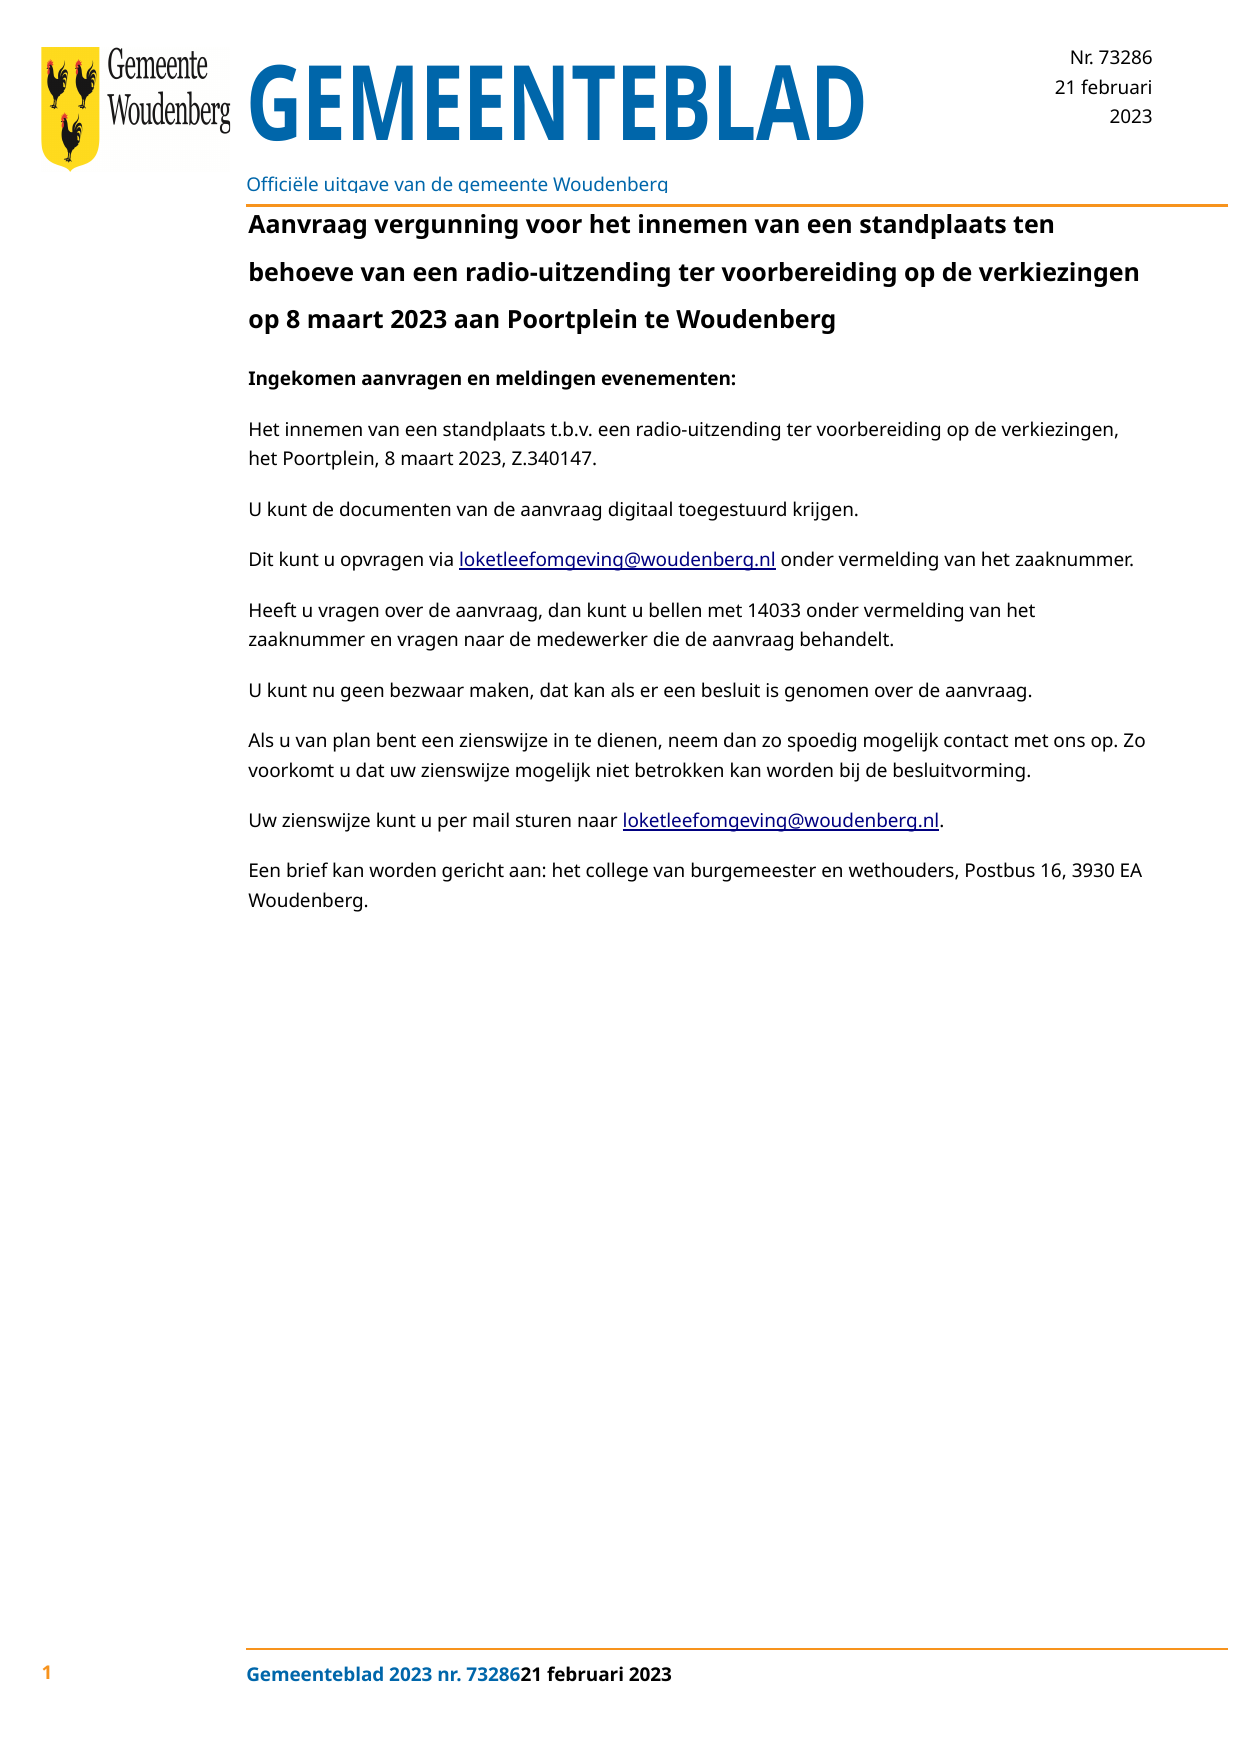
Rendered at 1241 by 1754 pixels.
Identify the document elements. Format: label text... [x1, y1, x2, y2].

text Als u van plan bent een zienswijze in te dienen, neem dan zo spoedig mogelijk contact met ons op. Zo voorkomt u dat uw zienswijze mogelijk niet betrokken kan worden bij de besluitvorming. [248, 727, 1152, 782]
text Heeft u vragen over de aanvraag, dan kunt u bellen met 14033 onder vermelding van het zaaknummer en vragen naar de medewerker die de aanvraag behandelt. [248, 597, 1152, 652]
text U kunt de documenten van de aanvraag digitaal toegestuurd krijgen. [248, 496, 1152, 522]
text Het innemen van een standplaats t.b.v. een radio-uitzending ter voorbereiding op de verkiezingen, het Poortplein, 8 maart 2023, Z.340147. [248, 416, 1152, 471]
text U kunt nu geen bezwaar maken, dat kan als er een besluit is genomen over de aanvraag. [248, 677, 1152, 702]
text Aanvraag vergunning voor het innemen van een standplaats ten behoeve van een radio-uitzending ter voorbereiding op de verkiezingen op 8 maart 2023 aan Poortplein te Woudenberg [248, 207, 1152, 336]
text Uw zienswijze kunt u per mail sturen naar loketleefomgeving@woudenberg.nl. [248, 807, 1152, 833]
picture [41, 47, 231, 172]
text Een brief kan worden gericht aan: het college van burgemeester en wethouders, Postbus 16, 3930 EA Woudenberg. [248, 858, 1152, 913]
text Dit kunt u opvragen via loketleefomgeving@woudenberg.nl onder vermelding van het zaaknummer. [248, 546, 1152, 572]
text Ingekomen aanvragen en meldingen evenementen: [248, 366, 1152, 391]
